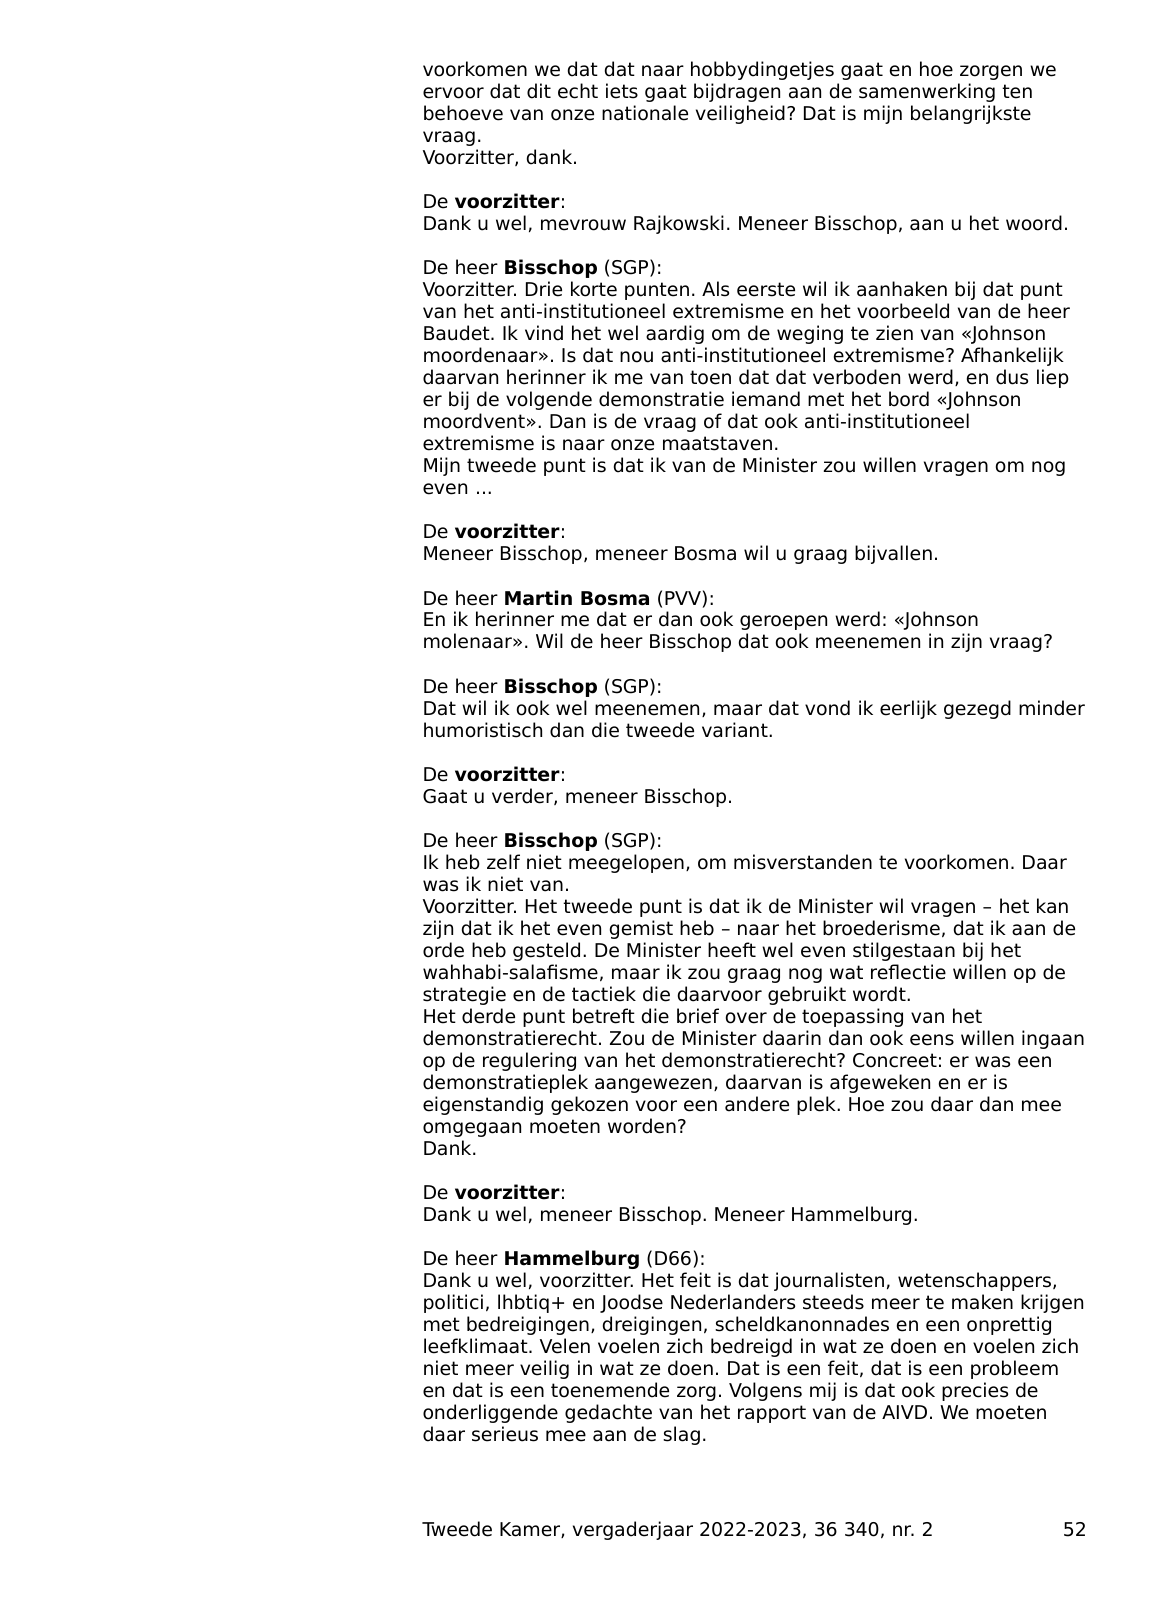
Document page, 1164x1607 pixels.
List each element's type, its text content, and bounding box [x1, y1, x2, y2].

text voorkomen we dat dat naar hobbydingetjes gaat en hoe zorgen we ervoor dat dit echt iets gaat bijdragen aan de samenwerking ten behoeve van onze nationale veiligheid? Dat is mijn belangrijkste vraag. [422, 59, 1087, 147]
text De voorzitter: [422, 191, 1087, 213]
text Het derde punt betreft die brief over de toepassing van het demonstratierecht. Zou de Minister daarin dan ook eens willen ingaan op de regulering van het demonstratierecht? Concreet: er was een demonstratieplek aangewezen, daarvan is afgeweken en er is eigenstandig gekozen voor een andere plek. Hoe zou daar dan mee omgegaan moeten worden? [422, 1006, 1087, 1137]
text Dank. [422, 1137, 1087, 1159]
text Dank u wel, meneer Bisschop. Meneer Hammelburg. [422, 1204, 1087, 1226]
text De voorzitter: [422, 1182, 1087, 1204]
text Dat wil ik ook wel meenemen, maar dat vond ik eerlijk gezegd minder humoristisch dan die tweede variant. [422, 697, 1087, 741]
text De heer Hammelburg (D66): [422, 1248, 1087, 1270]
text Meneer Bisschop, meneer Bosma wil u graag bijvallen. [422, 543, 1087, 565]
text Dank u wel, voorzitter. Het feit is dat journalisten, wetenschappers, politici, lhbtiq+ en Joodse Nederlanders steeds meer te maken krijgen met bedreigingen, dreigingen, scheldkanonnades en een onprettig leefklimaat. Velen voelen zich bedreigd in wat ze doen en voelen zich niet meer veilig in wat ze doen. Dat is een feit, dat is een probleem en dat is een toenemende zorg. Volgens mij is dat ook precies de onderliggende gedachte van het rapport van de AIVD. We moeten daar serieus mee aan de slag. [422, 1270, 1087, 1446]
text Voorzitter. Drie korte punten. Als eerste wil ik aanhaken bij dat punt van het anti-institutioneel extremisme en het voorbeeld van de heer Baudet. Ik vind het wel aardig om de weging te zien van «Johnson moordenaar». Is dat nou anti-institutioneel extremisme? Afhankelijk daarvan herinner ik me van toen dat dat verboden werd, en dus liep er bij de volgende demonstratie iemand met het bord «Johnson moordvent». Dan is de vraag of dat ook anti-institutioneel extremisme is naar onze maatstaven. [422, 279, 1087, 455]
text Gaat u verder, meneer Bisschop. [422, 786, 1087, 808]
text De heer Bisschop (SGP): [422, 830, 1087, 852]
text De heer Bisschop (SGP): [422, 676, 1087, 697]
text De heer Bisschop (SGP): [422, 257, 1087, 279]
text Voorzitter, dank. [422, 147, 1087, 169]
text Mijn tweede punt is dat ik van de Minister zou willen vragen om nog even ... [422, 455, 1087, 499]
text De heer Martin Bosma (PVV): [422, 587, 1087, 609]
text De voorzitter: [422, 521, 1087, 543]
text De voorzitter: [422, 764, 1087, 786]
text Voorzitter. Het tweede punt is dat ik de Minister wil vragen – het kan zijn dat ik het even gemist heb – naar het broederisme, dat ik aan de orde heb gesteld. De Minister heeft wel even stilgestaan bij het wahhabi-salafisme, maar ik zou graag nog wat reflectie willen op de strategie en de tactiek die daarvoor gebruikt wordt. [422, 896, 1087, 1006]
text Dank u wel, mevrouw Rajkowski. Meneer Bisschop, aan u het woord. [422, 213, 1087, 235]
text Ik heb zelf niet meegelopen, om misverstanden te voorkomen. Daar was ik niet van. [422, 852, 1087, 896]
text En ik herinner me dat er dan ook geroepen werd: «Johnson molenaar». Wil de heer Bisschop dat ook meenemen in zijn vraag? [422, 609, 1087, 653]
